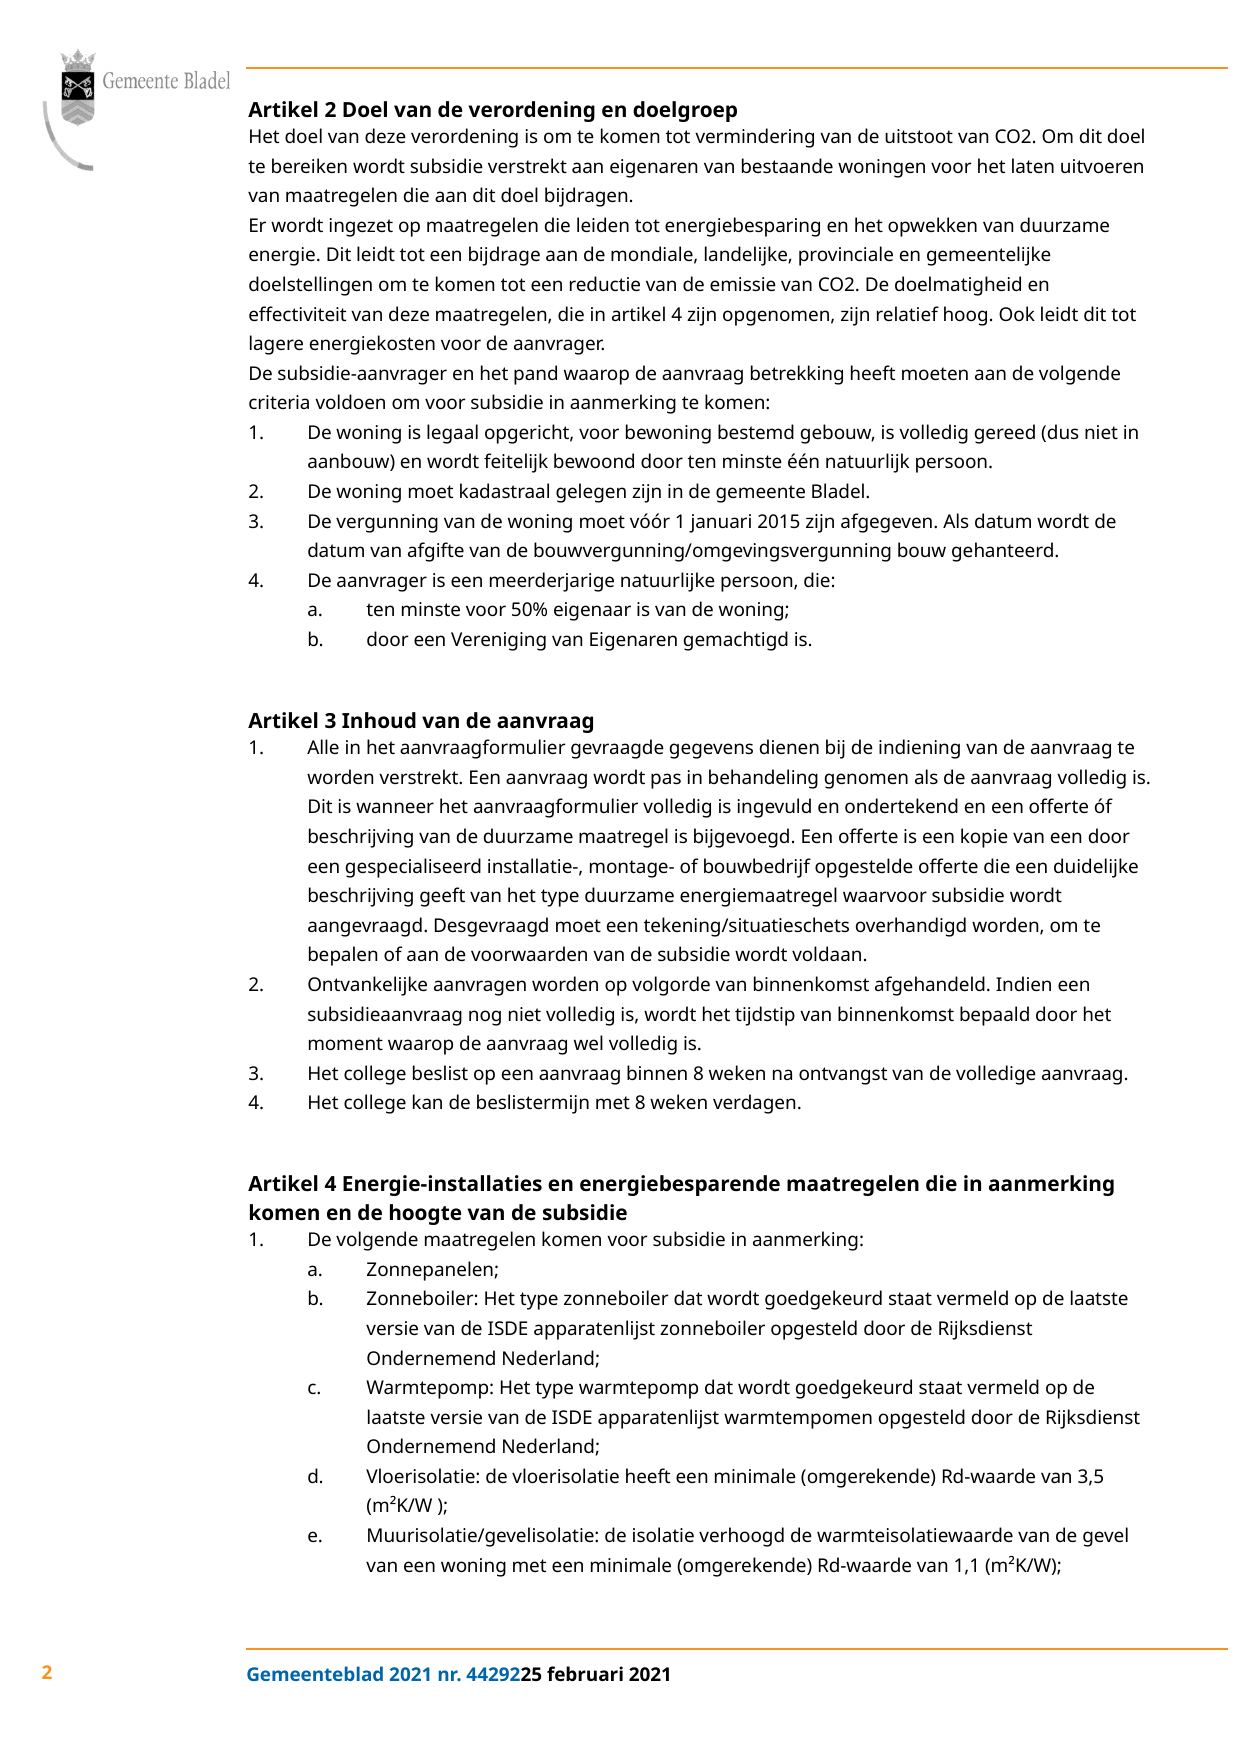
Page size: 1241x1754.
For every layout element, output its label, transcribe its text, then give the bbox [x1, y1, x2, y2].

list De woning moet kadastraal gelegen zijn in de gemeente Bladel. [248, 478, 1152, 504]
text Artikel 3 Inhoud van de aanvraag [248, 706, 1152, 734]
list door een Vereniging van Eigenaren gemachtigd is. [307, 626, 1152, 652]
list ten minste voor 50% eigenaar is van de woning; [307, 597, 1152, 622]
text De subsidie-aanvrager en het pand waarop de aanvraag betrekking heeft moeten aan de volgende criteria voldoen om voor subsidie in aanmerking te komen: [248, 360, 1152, 415]
list Het college beslist op een aanvraag binnen 8 weken na ontvangst van de volledige aanvraag. [248, 1060, 1152, 1086]
list Zonneboiler: Het type zonneboiler dat wordt goedgekeurd staat vermeld op de laatste versie van de ISDE apparatenlijst zonneboiler opgesteld door de Rijksdienst Ondernemend Nederland; [307, 1286, 1152, 1371]
list De aanvrager is een meerderjarige natuurlijke persoon, die: [248, 567, 1152, 593]
text Er wordt ingezet op maatregelen die leiden tot energiebesparing en het opwekken van duurzame energie. Dit leidt tot een bijdrage aan de mondiale, landelijke, provinciale en gemeentelijke doelstellingen om te komen tot een reductie van de emissie van CO2. De doelmatigheid en effectiviteit van deze maatregelen, die in artikel 4 zijn opgenomen, zijn relatief hoog. Ook leidt dit tot lagere energiekosten voor de aanvrager. [248, 212, 1152, 356]
list Het college kan de beslistermijn met 8 weken verdagen. [248, 1089, 1152, 1115]
list Muurisolatie/gevelisolatie: de isolatie verhoogd de warmteisolatiewaarde van de gevel van een woning met een minimale (omgerekende) Rd-waarde van 1,1 (m²K/W); [307, 1522, 1152, 1578]
picture [41, 47, 231, 172]
list Vloerisolatie: de vloerisolatie heeft een minimale (omgerekende) Rd-waarde van 3,5 (m²K/W ); [307, 1463, 1152, 1518]
list De volgende maatregelen komen voor subsidie in aanmerking: [248, 1226, 1152, 1252]
list De vergunning van de woning moet vóór 1 januari 2015 zijn afgegeven. Als datum wordt de datum van afgifte van de bouwvergunning/omgevingsvergunning bouw gehanteerd. [248, 508, 1152, 563]
list De woning is legaal opgericht, voor bewoning bestemd gebouw, is volledig gereed (dus niet in aanbouw) en wordt feitelijk bewoond door ten minste één natuurlijk persoon. [248, 419, 1152, 474]
list Warmtepomp: Het type warmtepomp dat wordt goedgekeurd staat vermeld op de laatste versie van de ISDE apparatenlijst warmtempomen opgesteld door de Rijksdienst Ondernemend Nederland; [307, 1374, 1152, 1459]
list Ontvankelijke aanvragen worden op volgorde van binnenkomst afgehandeld. Indien een subsidieaanvraag nog niet volledig is, wordt het tijdstip van binnenkomst bepaald door het moment waarop de aanvraag wel volledig is. [248, 971, 1152, 1056]
text Artikel 2 Doel van de verordening en doelgroep [248, 95, 1152, 123]
list Alle in het aanvraagformulier gevraagde gegevens dienen bij de indiening van de aanvraag te worden verstrekt. Een aanvraag wordt pas in behandeling genomen als de aanvraag volledig is. Dit is wanneer het aanvraagformulier volledig is ingevuld en ondertekend en een offerte óf beschrijving van de duurzame maatregel is bijgevoegd. Een offerte is een kopie van een door een gespecialiseerd installatie-, montage- of bouwbedrijf opgestelde offerte die een duidelijke beschrijving geeft van het type duurzame energiemaatregel waarvoor subsidie wordt aangevraagd. Desgevraagd moet een tekening/situatieschets overhandigd worden, om te bepalen of aan de voorwaarden van de subsidie wordt voldaan. [248, 734, 1152, 967]
text Artikel 4 Energie-installaties en energiebesparende maatregelen die in aanmerking komen en de hoogte van de subsidie [248, 1169, 1152, 1226]
text Het doel van deze verordening is om te komen tot vermindering van de uitstoot van CO2. Om dit doel te bereiken wordt subsidie verstrekt aan eigenaren van bestaande woningen voor het laten uitvoeren van maatregelen die aan dit doel bijdragen. [248, 123, 1152, 208]
list Zonnepanelen; [307, 1256, 1152, 1282]
